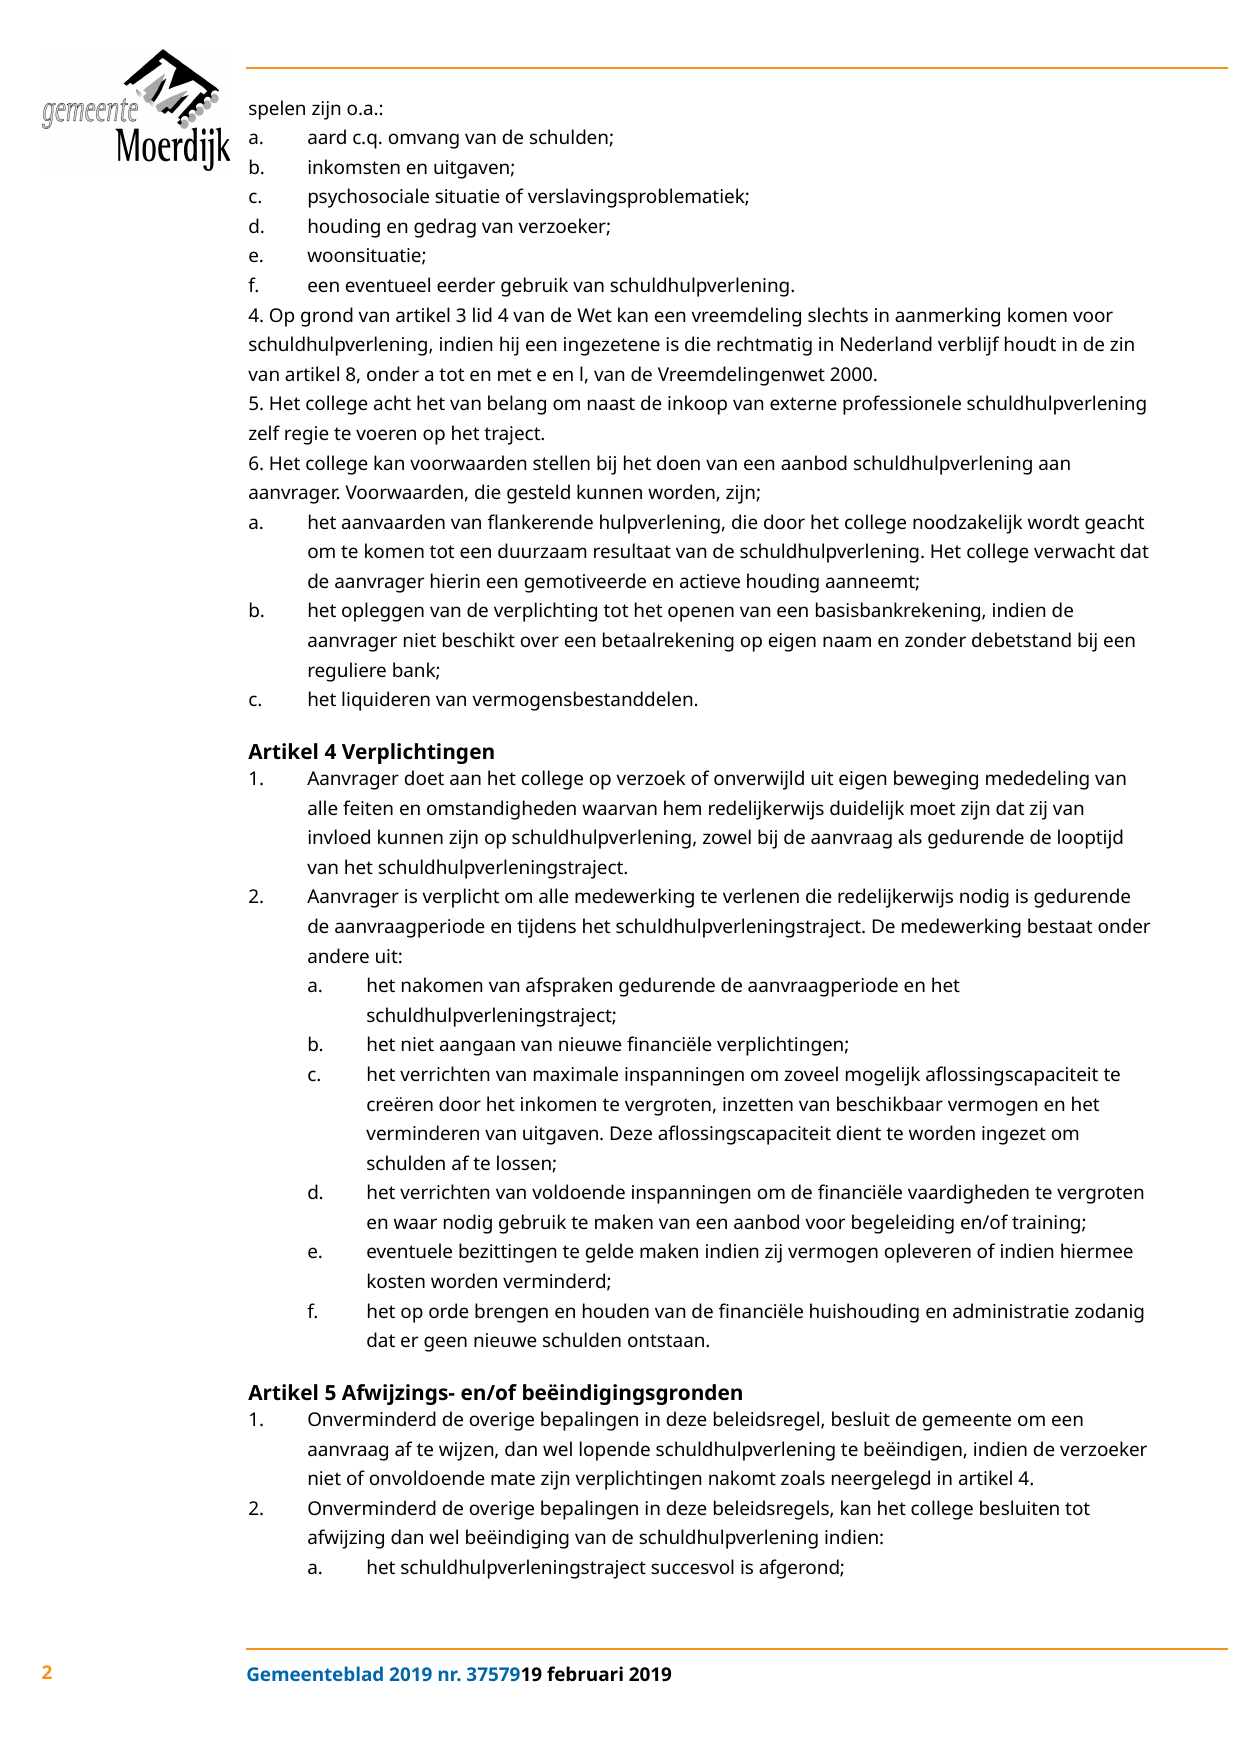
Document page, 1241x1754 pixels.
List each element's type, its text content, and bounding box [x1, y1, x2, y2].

list aard c.q. omvang van de schulden; [248, 124, 1152, 150]
list Onverminderd de overige bepalingen in deze beleidsregels, kan het college besluiten tot afwijzing dan wel beëindiging van de schuldhulpverlening indien: [248, 1495, 1152, 1550]
list inkomsten en uitgaven; [248, 154, 1152, 180]
list psychosociale situatie of verslavingsproblematiek; [248, 183, 1152, 209]
list het liquideren van vermogensbestanddelen. [248, 686, 1152, 712]
list houding en gedrag van verzoeker; [248, 213, 1152, 239]
text 4. Op grond van artikel 3 lid 4 van de Wet kan een vreemdeling slechts in aanmerking komen voor schuldhulpverlening, indien hij een ingezetene is die rechtmatig in Nederland verblijf houdt in de zin van artikel 8, onder a tot en met e en l, van de Vreemdelingenwet 2000. [248, 302, 1152, 387]
text Artikel 5 Afwijzings- en/of beëindigingsgronden [248, 1378, 1152, 1406]
text 5. Het college acht het van belang om naast de inkoop van externe professionele schuldhulpverlening zelf regie te voeren op het traject. [248, 391, 1152, 446]
list het op orde brengen en houden van de financiële huishouding en administratie zodanig dat er geen nieuwe schulden ontstaan. [307, 1298, 1152, 1353]
list het aanvaarden van flankerende hulpverlening, die door het college noodzakelijk wordt geacht om te komen tot een duurzaam resultaat van de schuldhulpverlening. Het college verwacht dat de aanvrager hierin een gemotiveerde en actieve houding aanneemt; [248, 509, 1152, 594]
list Aanvrager doet aan het college op verzoek of onverwijld uit eigen beweging mededeling van alle feiten en omstandigheden waarvan hem redelijkerwijs duidelijk moet zijn dat zij van invloed kunnen zijn op schuldhulpverlening, zowel bij de aanvraag als gedurende de looptijd van het schuldhulpverleningstraject. [248, 765, 1152, 880]
list het schuldhulpverleningstraject succesvol is afgerond; [307, 1554, 1152, 1580]
list een eventueel eerder gebruik van schuldhulpverlening. [248, 272, 1152, 298]
list Onverminderd de overige bepalingen in deze beleidsregel, besluit de gemeente om een aanvraag af te wijzen, dan wel lopende schuldhulpverlening te beëindigen, indien de verzoeker niet of onvoldoende mate zijn verplichtingen nakomt zoals neergelegd in artikel 4. [248, 1406, 1152, 1491]
text Artikel 4 Verplichtingen [248, 737, 1152, 765]
list het opleggen van de verplichting tot het openen van een basisbankrekening, indien de aanvrager niet beschikt over een betaalrekening op eigen naam en zonder debetstand bij een reguliere bank; [248, 598, 1152, 683]
text spelen zijn o.a.: [248, 95, 1152, 121]
list het verrichten van voldoende inspanningen om de financiële vaardigheden te vergroten en waar nodig gebruik te maken van een aanbod voor begeleiding en/of training; [307, 1179, 1152, 1235]
picture [41, 47, 231, 172]
list het niet aangaan van nieuwe financiële verplichtingen; [307, 1032, 1152, 1057]
list het nakomen van afspraken gedurende de aanvraagperiode en het schuldhulpverleningstraject; [307, 972, 1152, 1028]
list eventuele bezittingen te gelde maken indien zij vermogen opleveren of indien hiermee kosten worden verminderd; [307, 1239, 1152, 1294]
list het verrichten van maximale inspanningen om zoveel mogelijk aflossingscapaciteit te creëren door het inkomen te vergroten, inzetten van beschikbaar vermogen en het verminderen van uitgaven. Deze aflossingscapaciteit dient te worden ingezet om schulden af te lossen; [307, 1061, 1152, 1176]
text 6. Het college kan voorwaarden stellen bij het doen van een aanbod schuldhulpverlening aan aanvrager. Voorwaarden, die gesteld kunnen worden, zijn; [248, 450, 1152, 505]
list woonsituatie; [248, 243, 1152, 268]
list Aanvrager is verplicht om alle medewerking te verlenen die redelijkerwijs nodig is gedurende de aanvraagperiode en tijdens het schuldhulpverleningstraject. De medewerking bestaat onder andere uit: [248, 884, 1152, 968]
